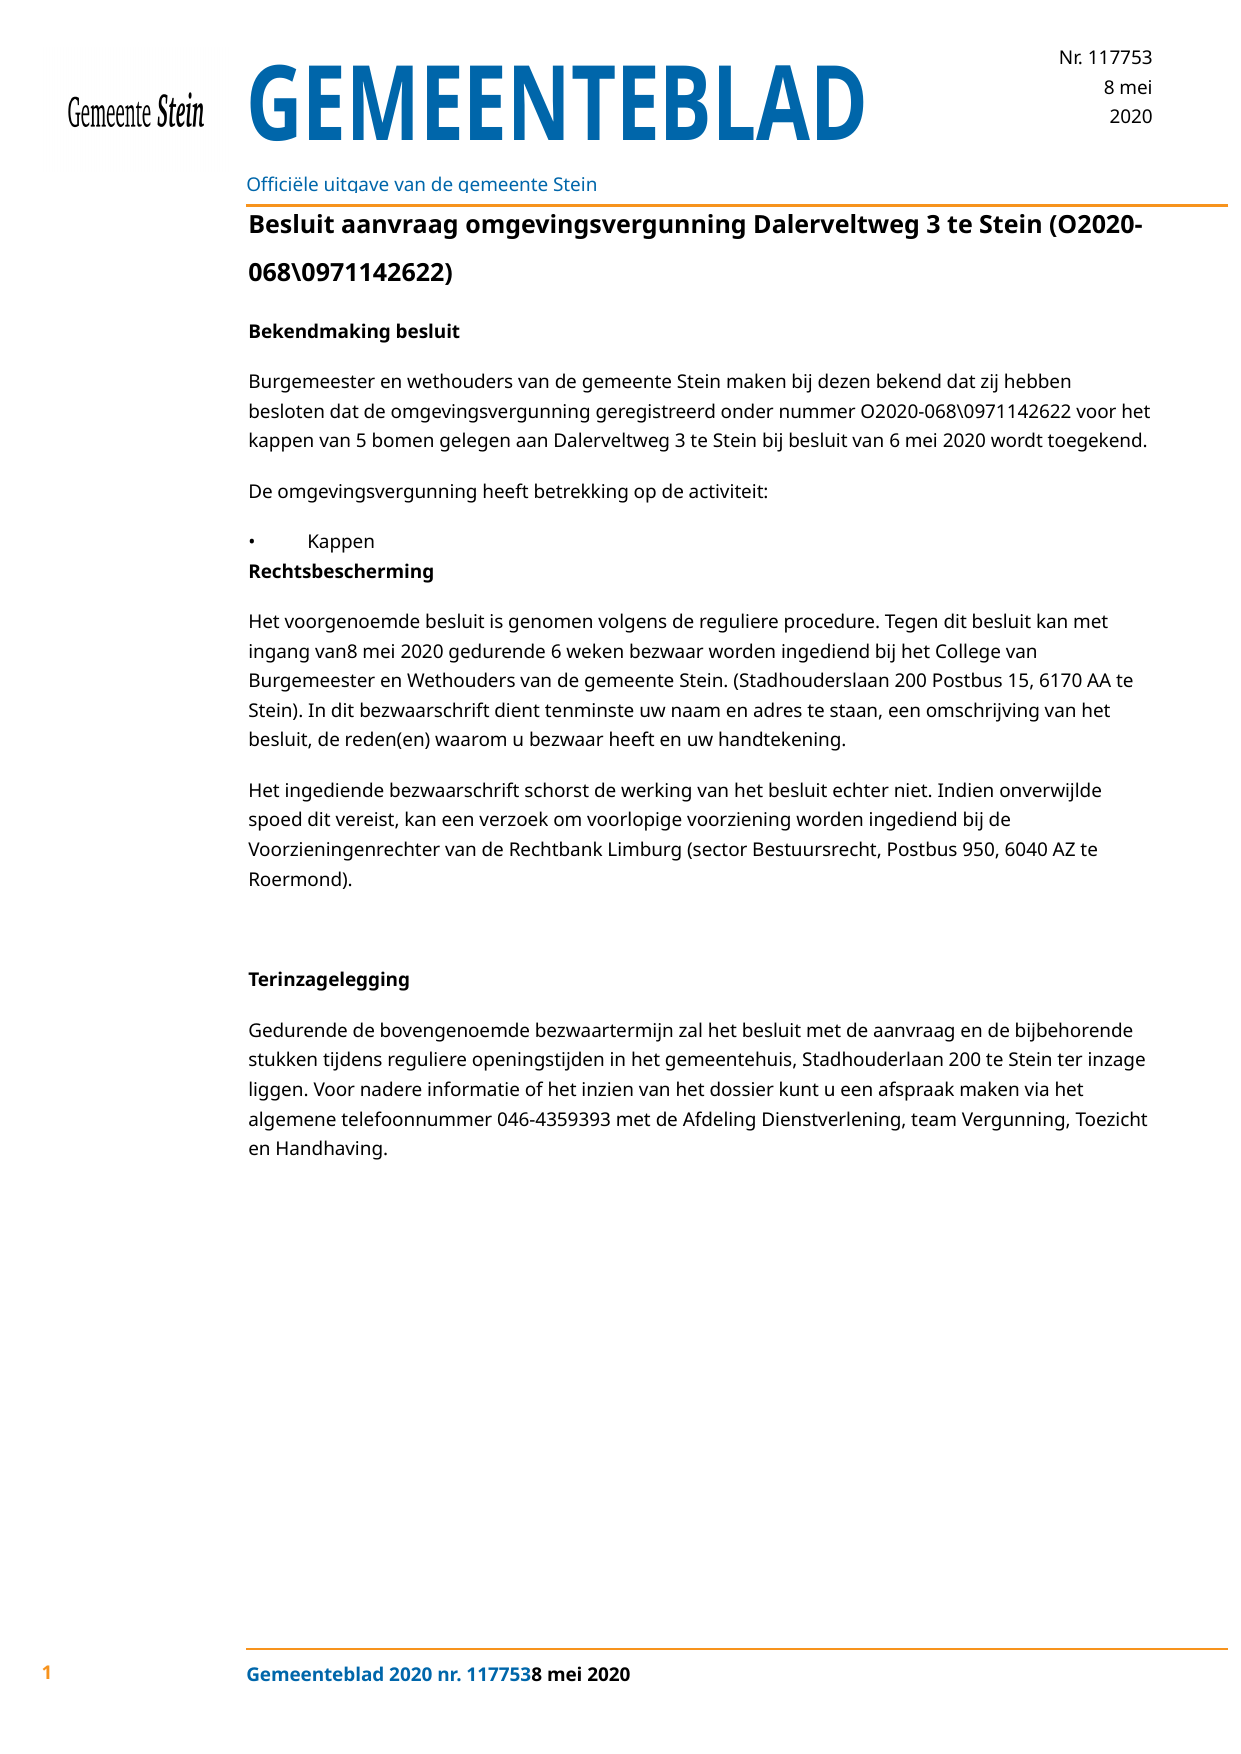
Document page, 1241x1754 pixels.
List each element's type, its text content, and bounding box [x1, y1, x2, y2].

text Terinzagelegging [248, 967, 1152, 992]
text Bekendmaking besluit [248, 318, 1152, 344]
text Burgemeester en wethouders van de gemeente Stein maken bij dezen bekend dat zij hebben besloten dat de omgevingsvergunning geregistreerd onder nummer O2020-068\0971142622 voor het kappen van 5 bomen gelegen aan Dalerveltweg 3 te Stein bij besluit van 6 mei 2020 wordt toegekend. [248, 368, 1152, 453]
text Rechtsbescherming [248, 558, 1152, 584]
text Het ingediende bezwaarschrift schorst de werking van het besluit echter niet. Indien onverwijlde spoed dit vereist, kan een verzoek om voorlopige voorziening worden ingediend bij de Voorzieningenrechter van de Rechtbank Limburg (sector Bestuursrecht, Postbus 950, 6040 AZ te Roermond). [248, 777, 1152, 892]
picture [41, 47, 231, 172]
text Het voorgenoemde besluit is genomen volgens de reguliere procedure. Tegen dit besluit kan met ingang van8 mei 2020 gedurende 6 weken bezwaar worden ingediend bij het College van Burgemeester en Wethouders van de gemeente Stein. (Stadhouderslaan 200 Postbus 15, 6170 AA te Stein). In dit bezwaarschrift dient tenminste uw naam en adres te staan, een omschrijving van het besluit, de reden(en) waarom u bezwaar heeft en uw handtekening. [248, 608, 1152, 752]
text Gedurende de bovengenoemde bezwaartermijn zal het besluit met de aanvraag en de bijbehorende stukken tijdens reguliere openingstijden in het gemeentehuis, Stadhouderlaan 200 te Stein ter inzage liggen. Voor nadere informatie of het inzien van het dossier kunt u een afspraak maken via het algemene telefoonnummer 046-4359393 met de Afdeling Dienstverlening, team Vergunning, Toezicht en Handhaving. [248, 1017, 1152, 1161]
list Kappen [248, 528, 1152, 554]
text De omgevingsvergunning heeft betrekking op de activiteit: [248, 478, 1152, 504]
text Besluit aanvraag omgevingsvergunning Dalerveltweg 3 te Stein (O2020-068\0971142622) [248, 207, 1152, 288]
